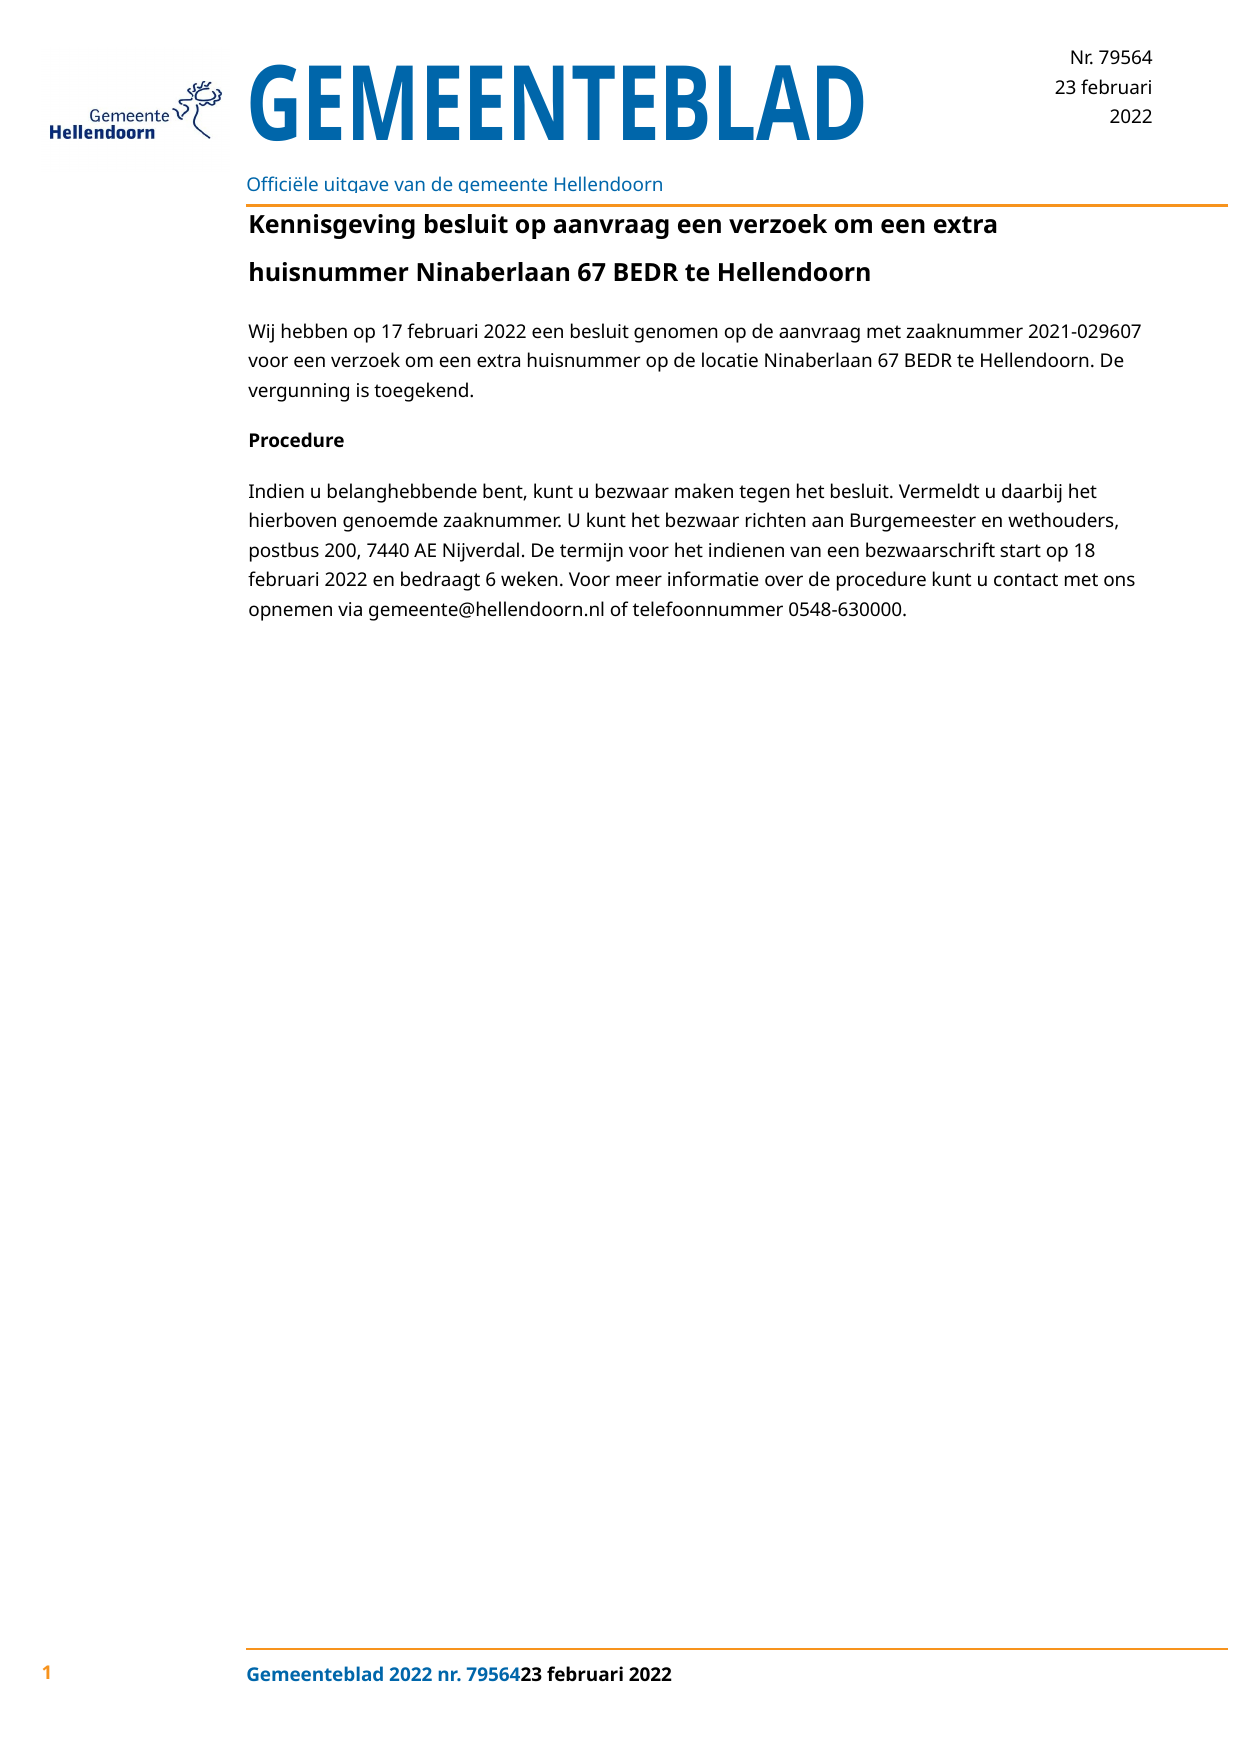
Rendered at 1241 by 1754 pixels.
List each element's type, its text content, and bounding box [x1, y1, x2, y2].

picture [41, 47, 231, 172]
text Indien u belanghebbende bent, kunt u bezwaar maken tegen het besluit. Vermeldt u daarbij het hierboven genoemde zaaknummer. U kunt het bezwaar richten aan Burgemeester en wethouders, postbus 200, 7440 AE Nijverdal. De termijn voor het indienen van een bezwaarschrift start op 18 februari 2022 en bedraagt 6 weken. Voor meer informatie over de procedure kunt u contact met ons opnemen via gemeente@hellendoorn.nl of telefoonnummer 0548-630000. [248, 478, 1152, 622]
text Procedure [248, 427, 1152, 453]
text Wij hebben op 17 februari 2022 een besluit genomen op de aanvraag met zaaknummer 2021-029607 voor een verzoek om een extra huisnummer op de locatie Ninaberlaan 67 BEDR te Hellendoorn. De vergunning is toegekend. [248, 318, 1152, 403]
text Kennisgeving besluit op aanvraag een verzoek om een extra huisnummer Ninaberlaan 67 BEDR te Hellendoorn [248, 207, 1152, 288]
